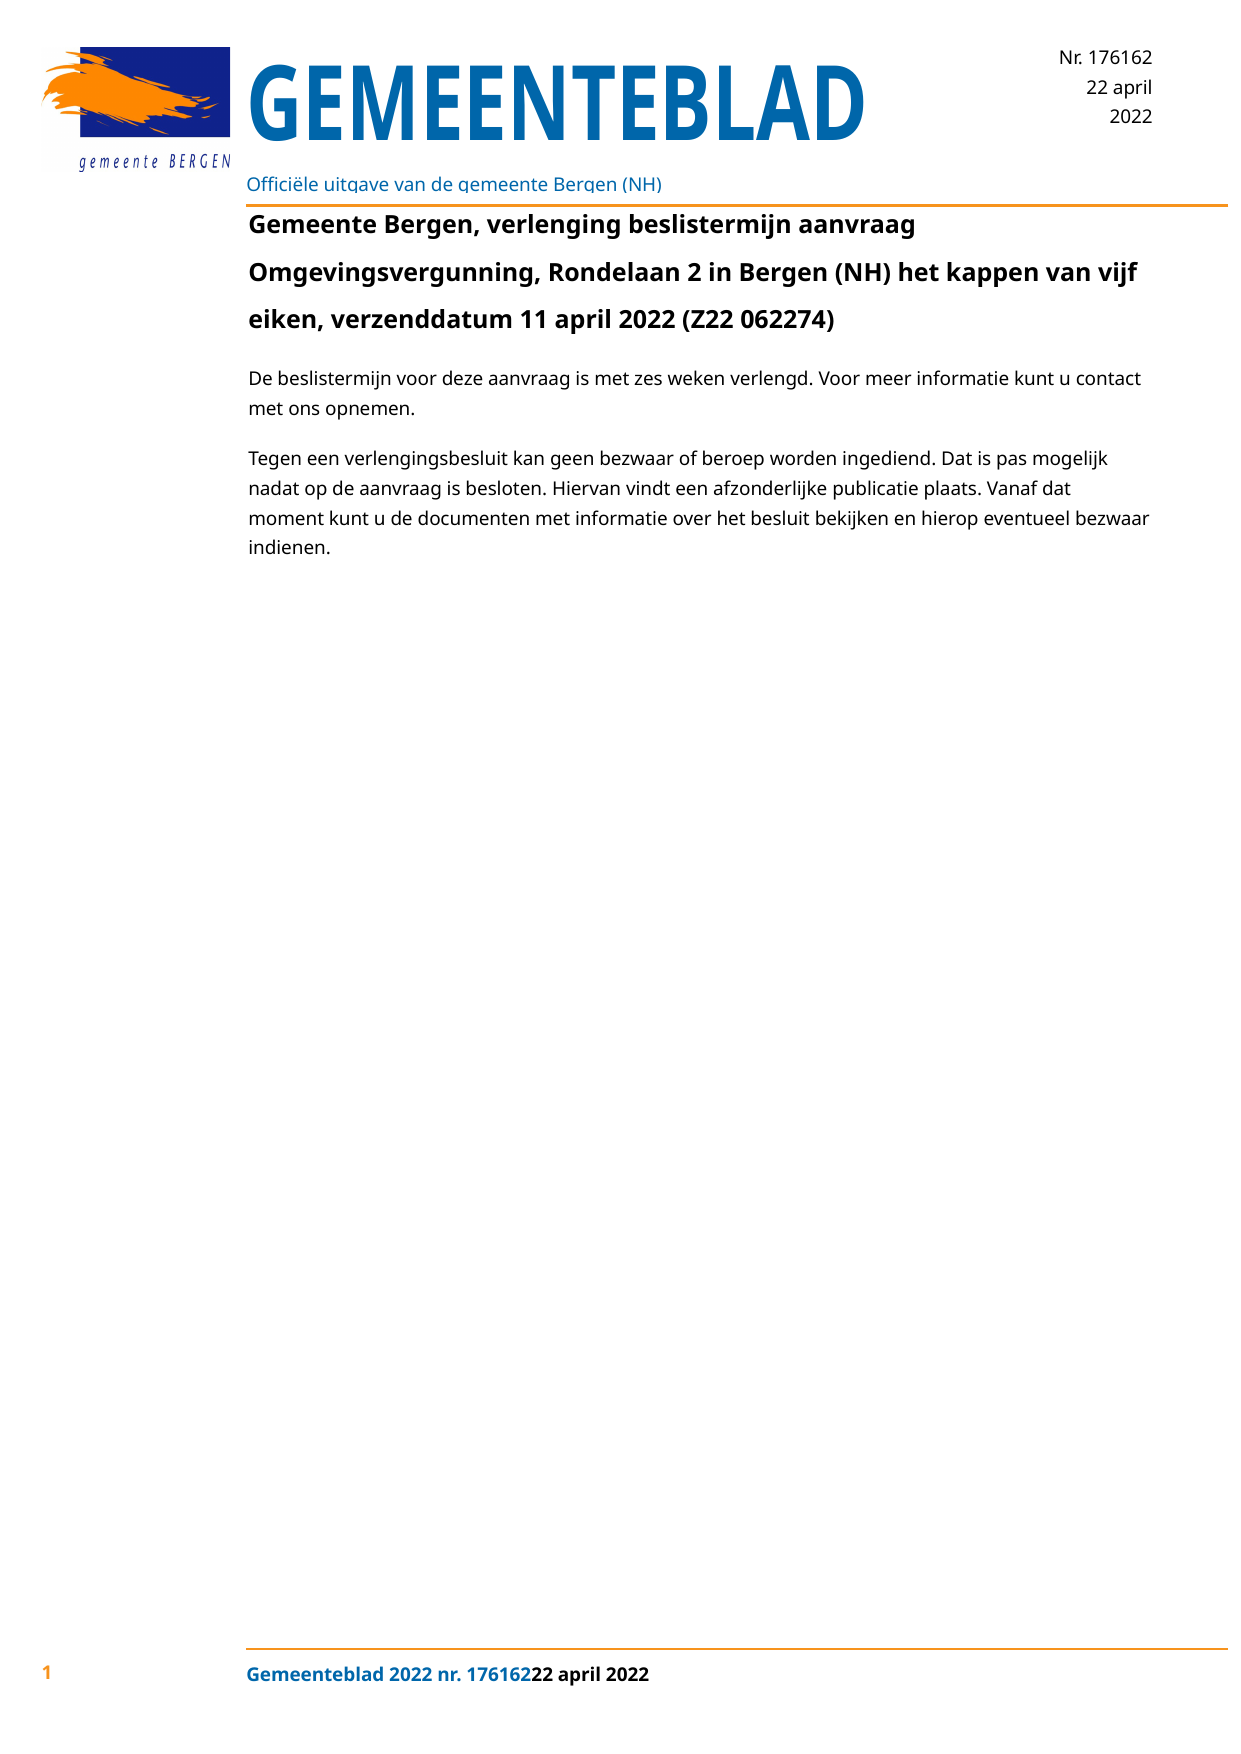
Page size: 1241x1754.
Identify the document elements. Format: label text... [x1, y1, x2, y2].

text Gemeente Bergen, verlenging beslistermijn aanvraag Omgevingsvergunning, Rondelaan 2 in Bergen (NH) het kappen van vijf eiken, verzenddatum 11 april 2022 (Z22 062274) [248, 207, 1152, 336]
picture [41, 47, 231, 172]
text Tegen een verlengingsbesluit kan geen bezwaar of beroep worden ingediend. Dat is pas mogelijk nadat op de aanvraag is besloten. Hiervan vindt een afzonderlijke publicatie plaats. Vanaf dat moment kunt u de documenten met informatie over het besluit bekijken en hierop eventueel bezwaar indienen. [248, 446, 1152, 560]
text De beslistermijn voor deze aanvraag is met zes weken verlengd. Voor meer informatie kunt u contact met ons opnemen. [248, 366, 1152, 421]
